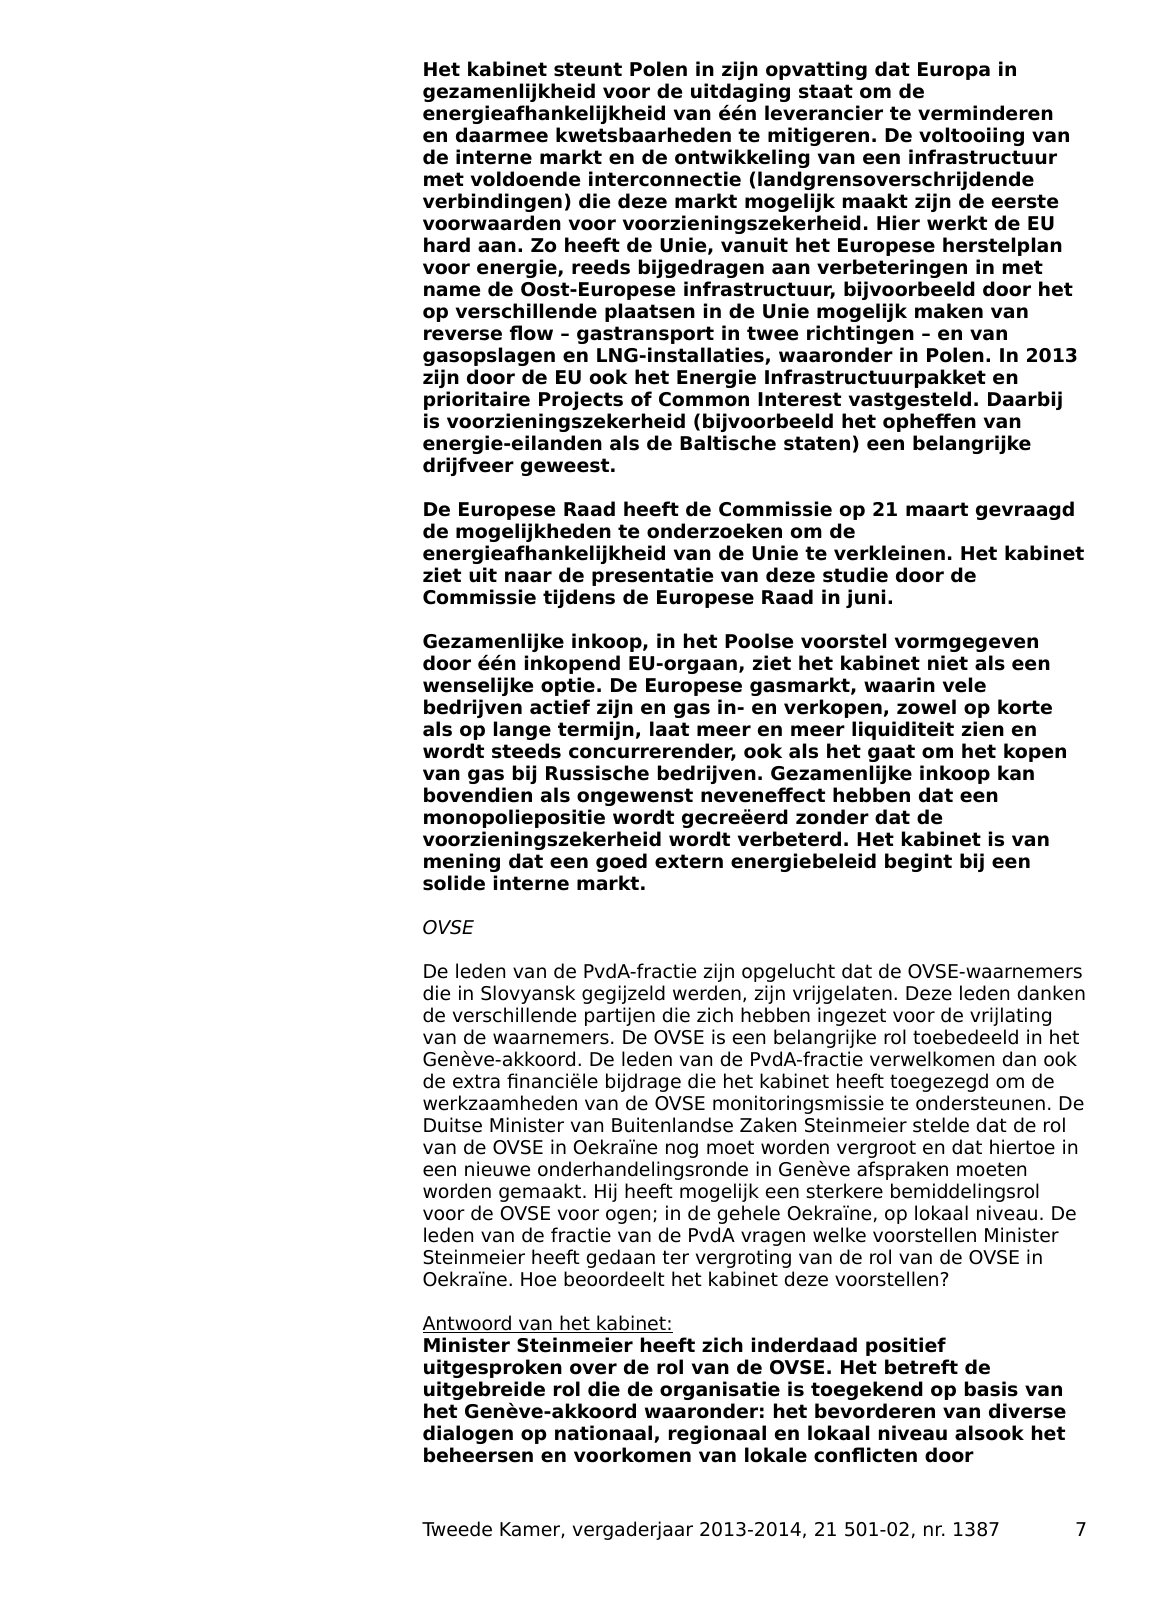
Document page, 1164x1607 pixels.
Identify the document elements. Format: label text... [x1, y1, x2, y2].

text De Europese Raad heeft de Commissie op 21 maart gevraagd de mogelijkheden te onderzoeken om de energieafhankelijkheid van de Unie te verkleinen. Het kabinet ziet uit naar de presentatie van deze studie door de Commissie tijdens de Europese Raad in juni. [422, 499, 1087, 609]
text Antwoord van het kabinet: [422, 1313, 1087, 1335]
text De leden van de PvdA-fractie zijn opgelucht dat de OVSE-waarnemers die in Slovyansk gegijzeld werden, zijn vrijgelaten. Deze leden danken de verschillende partijen die zich hebben ingezet voor de vrijlating van de waarnemers. De OVSE is een belangrijke rol toebedeeld in het Genève-akkoord. De leden van de PvdA-fractie verwelkomen dan ook de extra financiële bijdrage die het kabinet heeft toegezegd om de werkzaamheden van de OVSE monitoringsmissie te ondersteunen. De Duitse Minister van Buitenlandse Zaken Steinmeier stelde dat de rol van de OVSE in Oekraïne nog moet worden vergroot en dat hiertoe in een nieuwe onderhandelingsronde in Genève afspraken moeten worden gemaakt. Hij heeft mogelijk een sterkere bemiddelingsrol voor de OVSE voor ogen; in de gehele Oekraïne, op lokaal niveau. De leden van de fractie van de PvdA vragen welke voorstellen Minister Steinmeier heeft gedaan ter vergroting van de rol van de OVSE in Oekraïne. Hoe beoordeelt het kabinet deze voorstellen? [422, 961, 1087, 1291]
subtitle OVSE [422, 917, 1087, 939]
text Gezamenlijke inkoop, in het Poolse voorstel vormgegeven door één inkopend EU-orgaan, ziet het kabinet niet als een wenselijke optie. De Europese gasmarkt, waarin vele bedrijven actief zijn en gas in- en verkopen, zowel op korte als op lange termijn, laat meer en meer liquiditeit zien en wordt steeds concurrerender, ook als het gaat om het kopen van gas bij Russische bedrijven. Gezamenlijke inkoop kan bovendien als ongewenst neveneffect hebben dat een monopoliepositie wordt gecreëerd zonder dat de voorzieningszekerheid wordt verbeterd. Het kabinet is van mening dat een goed extern energiebeleid begint bij een solide interne markt. [422, 631, 1087, 895]
text Minister Steinmeier heeft zich inderdaad positief uitgesproken over de rol van de OVSE. Het betreft de uitgebreide rol die de organisatie is toegekend op basis van het Genève-akkoord waaronder: het bevorderen van diverse dialogen op nationaal, regionaal en lokaal niveau alsook het beheersen en voorkomen van lokale conflicten door [422, 1335, 1087, 1467]
text Het kabinet steunt Polen in zijn opvatting dat Europa in gezamenlijkheid voor de uitdaging staat om de energieafhankelijkheid van één leverancier te verminderen en daarmee kwetsbaarheden te mitigeren. De voltooiing van de interne markt en de ontwikkeling van een infrastructuur met voldoende interconnectie (landgrensoverschrijdende verbindingen) die deze markt mogelijk maakt zijn de eerste voorwaarden voor voorzieningszekerheid. Hier werkt de EU hard aan. Zo heeft de Unie, vanuit het Europese herstelplan voor energie, reeds bijgedragen aan verbeteringen in met name de Oost-Europese infrastructuur, bijvoorbeeld door het op verschillende plaatsen in de Unie mogelijk maken van reverse flow – gastransport in twee richtingen – en van gasopslagen en LNG-installaties, waaronder in Polen. In 2013 zijn door de EU ook het Energie Infrastructuurpakket en prioritaire Projects of Common Interest vastgesteld. Daarbij is voorzieningszekerheid (bijvoorbeeld het opheffen van energie-eilanden als de Baltische staten) een belangrijke drijfveer geweest. [422, 59, 1087, 477]
